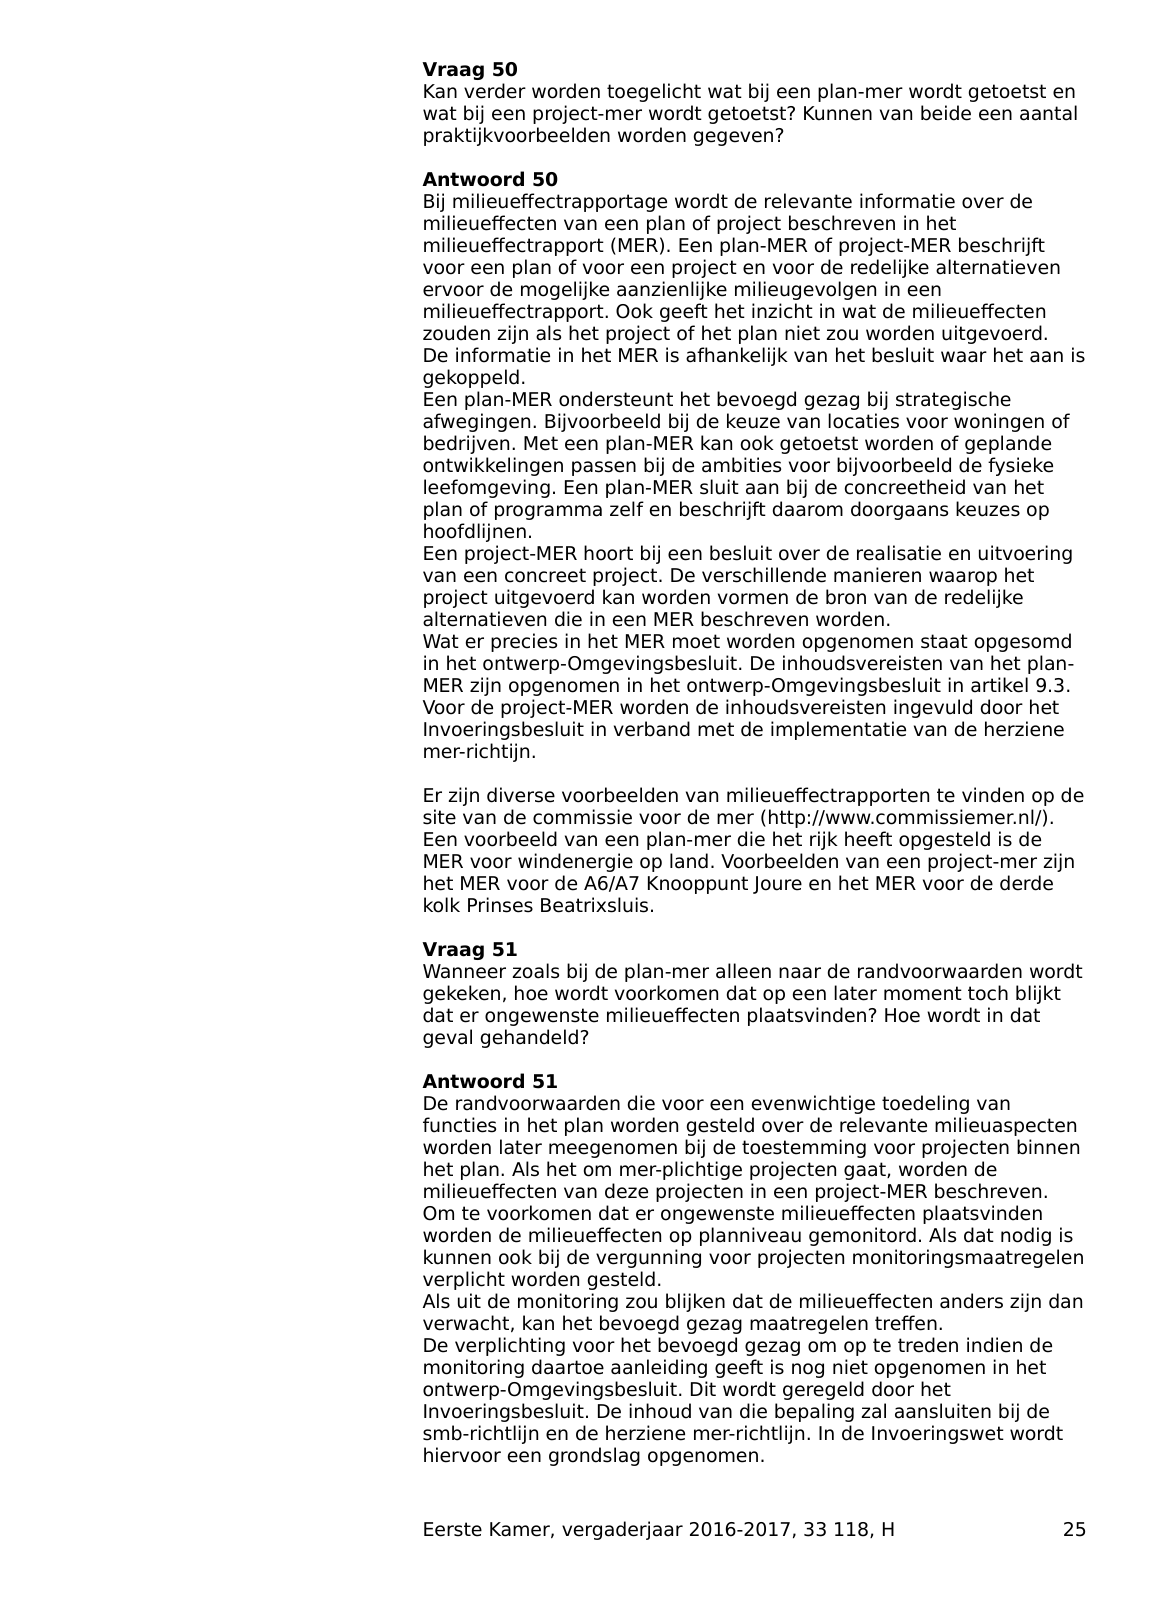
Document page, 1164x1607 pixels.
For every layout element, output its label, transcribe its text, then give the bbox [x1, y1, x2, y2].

text Een project-MER hoort bij een besluit over de realisatie en uitvoering van een concreet project. De verschillende manieren waarop het project uitgevoerd kan worden vormen de bron van de redelijke alternatieven die in een MER beschreven worden. [422, 543, 1087, 631]
text Kan verder worden toegelicht wat bij een plan-mer wordt getoetst en wat bij een project-mer wordt getoetst? Kunnen van beide een aantal praktijkvoorbeelden worden gegeven? [422, 81, 1087, 147]
text Vraag 50 [422, 59, 1087, 81]
text Wat er precies in het MER moet worden opgenomen staat opgesomd in het ontwerp-Omgevingsbesluit. De inhoudsvereisten van het plan-MER zijn opgenomen in het ontwerp-Omgevingsbesluit in artikel 9.3. Voor de project-MER worden de inhoudsvereisten ingevuld door het Invoeringsbesluit in verband met de implementatie van de herziene mer-richtijn. [422, 631, 1087, 763]
text Vraag 51 [422, 939, 1087, 961]
text Wanneer zoals bij de plan-mer alleen naar de randvoorwaarden wordt gekeken, hoe wordt voorkomen dat op een later moment toch blijkt dat er ongewenste milieueffecten plaatsvinden? Hoe wordt in dat geval gehandeld? [422, 961, 1087, 1049]
text Een voorbeeld van een plan-mer die het rijk heeft opgesteld is de MER voor windenergie op land. Voorbeelden van een project-mer zijn het MER voor de A6/A7 Knooppunt Joure en het MER voor de derde kolk Prinses Beatrixsluis. [422, 829, 1087, 917]
text Antwoord 50 [422, 169, 1087, 191]
text Als uit de monitoring zou blijken dat de milieueffecten anders zijn dan verwacht, kan het bevoegd gezag maatregelen treffen. [422, 1291, 1087, 1335]
text De verplichting voor het bevoegd gezag om op te treden indien de monitoring daartoe aanleiding geeft is nog niet opgenomen in het ontwerp-Omgevingsbesluit. Dit wordt geregeld door het Invoeringsbesluit. De inhoud van die bepaling zal aansluiten bij de smb-richtlijn en de herziene mer-richtlijn. In de Invoeringswet wordt hiervoor een grondslag opgenomen. [422, 1335, 1087, 1467]
text De informatie in het MER is afhankelijk van het besluit waar het aan is gekoppeld. [422, 345, 1087, 389]
text Antwoord 51 [422, 1071, 1087, 1093]
text Bij milieueffectrapportage wordt de relevante informatie over de milieueffecten van een plan of project beschreven in het milieueffectrapport (MER). Een plan-MER of project-MER beschrijft voor een plan of voor een project en voor de redelijke alternatieven ervoor de mogelijke aanzienlijke milieugevolgen in een milieueffectrapport. Ook geeft het inzicht in wat de milieueffecten zouden zijn als het project of het plan niet zou worden uitgevoerd. [422, 191, 1087, 345]
text Om te voorkomen dat er ongewenste milieueffecten plaatsvinden worden de milieueffecten op planniveau gemonitord. Als dat nodig is kunnen ook bij de vergunning voor projecten monitoringsmaatregelen verplicht worden gesteld. [422, 1203, 1087, 1291]
text Een plan-MER ondersteunt het bevoegd gezag bij strategische afwegingen. Bijvoorbeeld bij de keuze van locaties voor woningen of bedrijven. Met een plan-MER kan ook getoetst worden of geplande ontwikkelingen passen bij de ambities voor bijvoorbeeld de fysieke leefomgeving. Een plan-MER sluit aan bij de concreetheid van het plan of programma zelf en beschrijft daarom doorgaans keuzes op hoofdlijnen. [422, 389, 1087, 543]
text De randvoorwaarden die voor een evenwichtige toedeling van functies in het plan worden gesteld over de relevante milieuaspecten worden later meegenomen bij de toestemming voor projecten binnen het plan. Als het om mer-plichtige projecten gaat, worden de milieueffecten van deze projecten in een project-MER beschreven. [422, 1093, 1087, 1203]
text Er zijn diverse voorbeelden van milieueffectrapporten te vinden op de site van de commissie voor de mer (http://www.commissiemer.nl/). [422, 785, 1087, 829]
